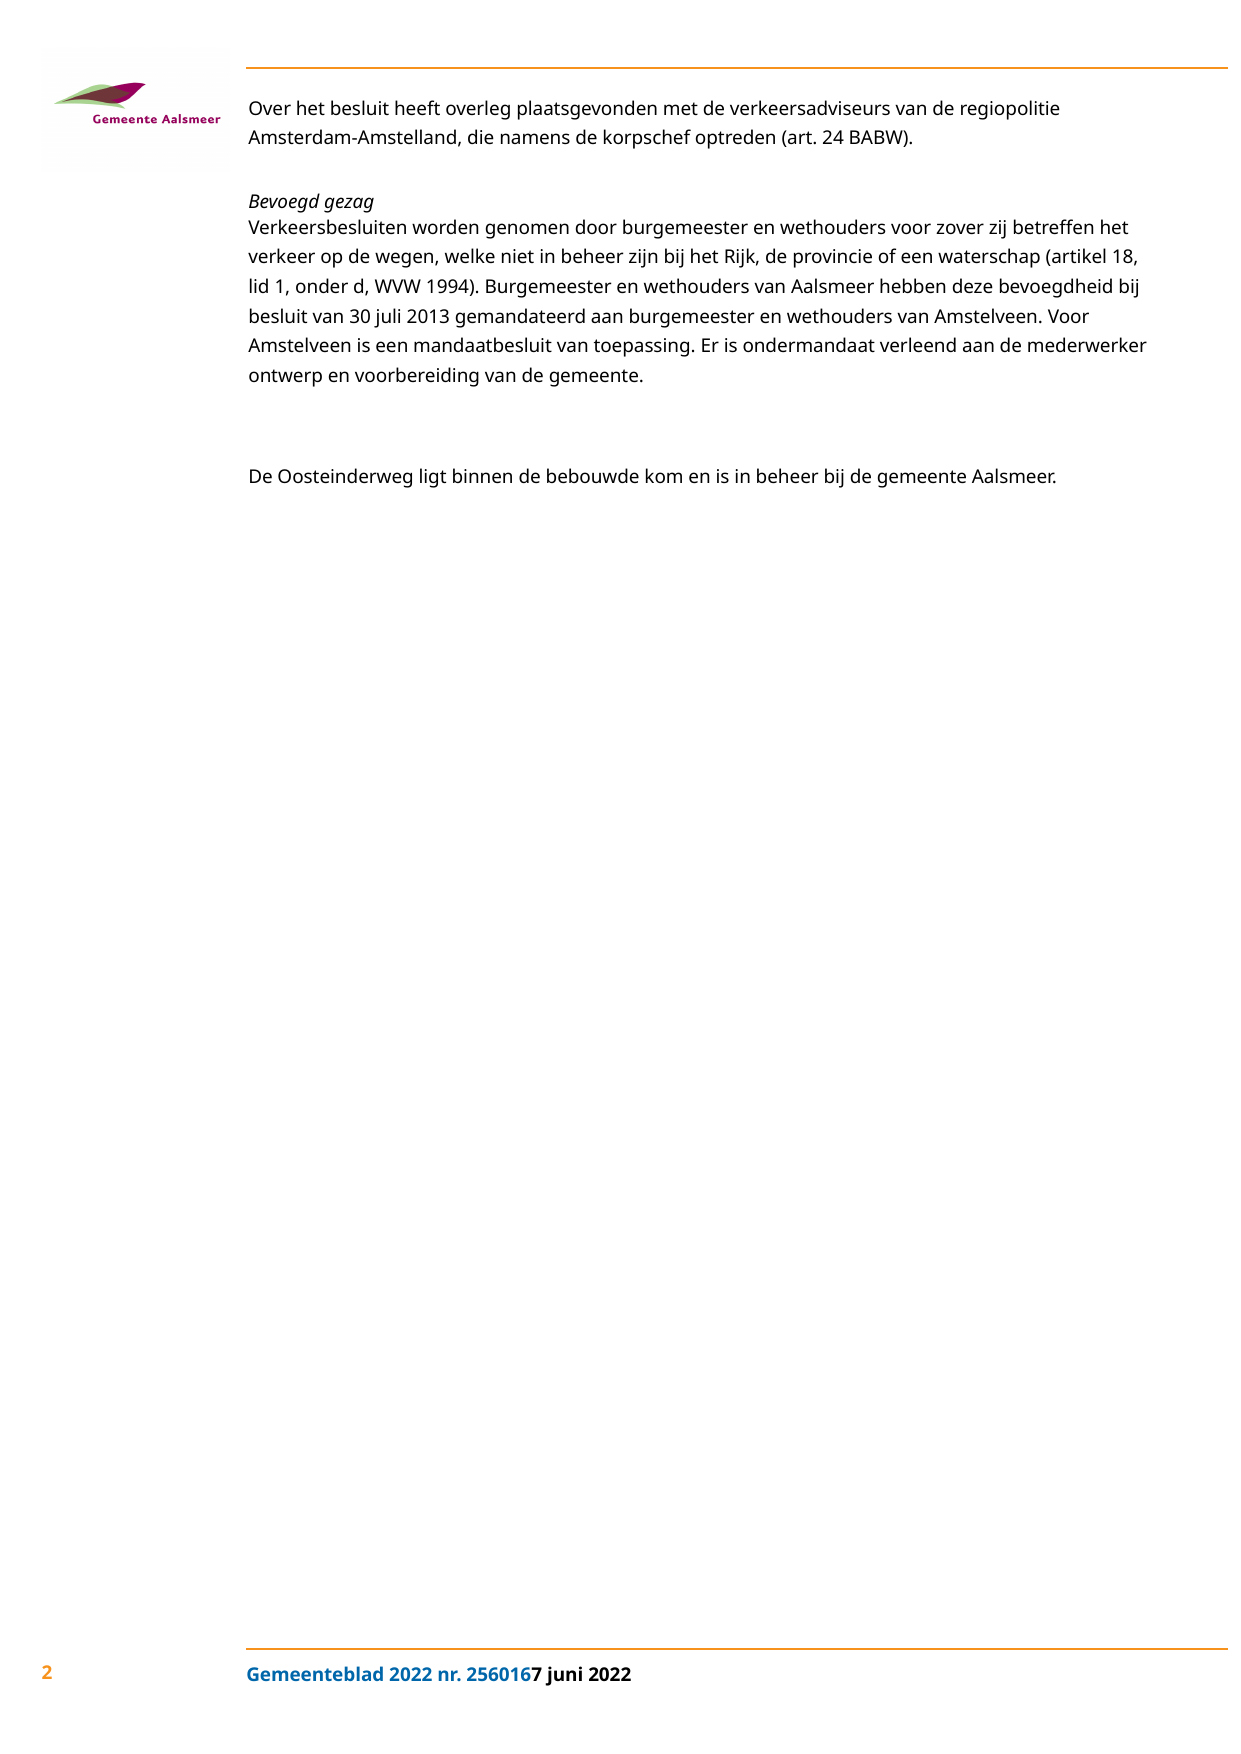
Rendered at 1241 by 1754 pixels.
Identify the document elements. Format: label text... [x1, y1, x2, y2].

picture [41, 47, 231, 172]
text Bevoegd gezag [248, 188, 1152, 214]
text De Oosteinderweg ligt binnen de bebouwde kom en is in beheer bij de gemeente Aalsmeer. [248, 463, 1152, 488]
text Over het besluit heeft overleg plaatsgevonden met de verkeersadviseurs van de regiopolitie Amsterdam-Amstelland, die namens de korpschef optreden (art. 24 BABW). [248, 95, 1152, 150]
text Verkeersbesluiten worden genomen door burgemeester en wethouders voor zover zij betreffen het verkeer op de wegen, welke niet in beheer zijn bij het Rijk, de provincie of een waterschap (artikel 18, lid 1, onder d, WVW 1994). Burgemeester en wethouders van Aalsmeer hebben deze bevoegdheid bij besluit van 30 juli 2013 gemandateerd aan burgemeester en wethouders van Amstelveen. Voor Amstelveen is een mandaatbesluit van toepassing. Er is ondermandaat verleend aan de mederwerker ontwerp en voorbereiding van de gemeente. [248, 214, 1152, 388]
